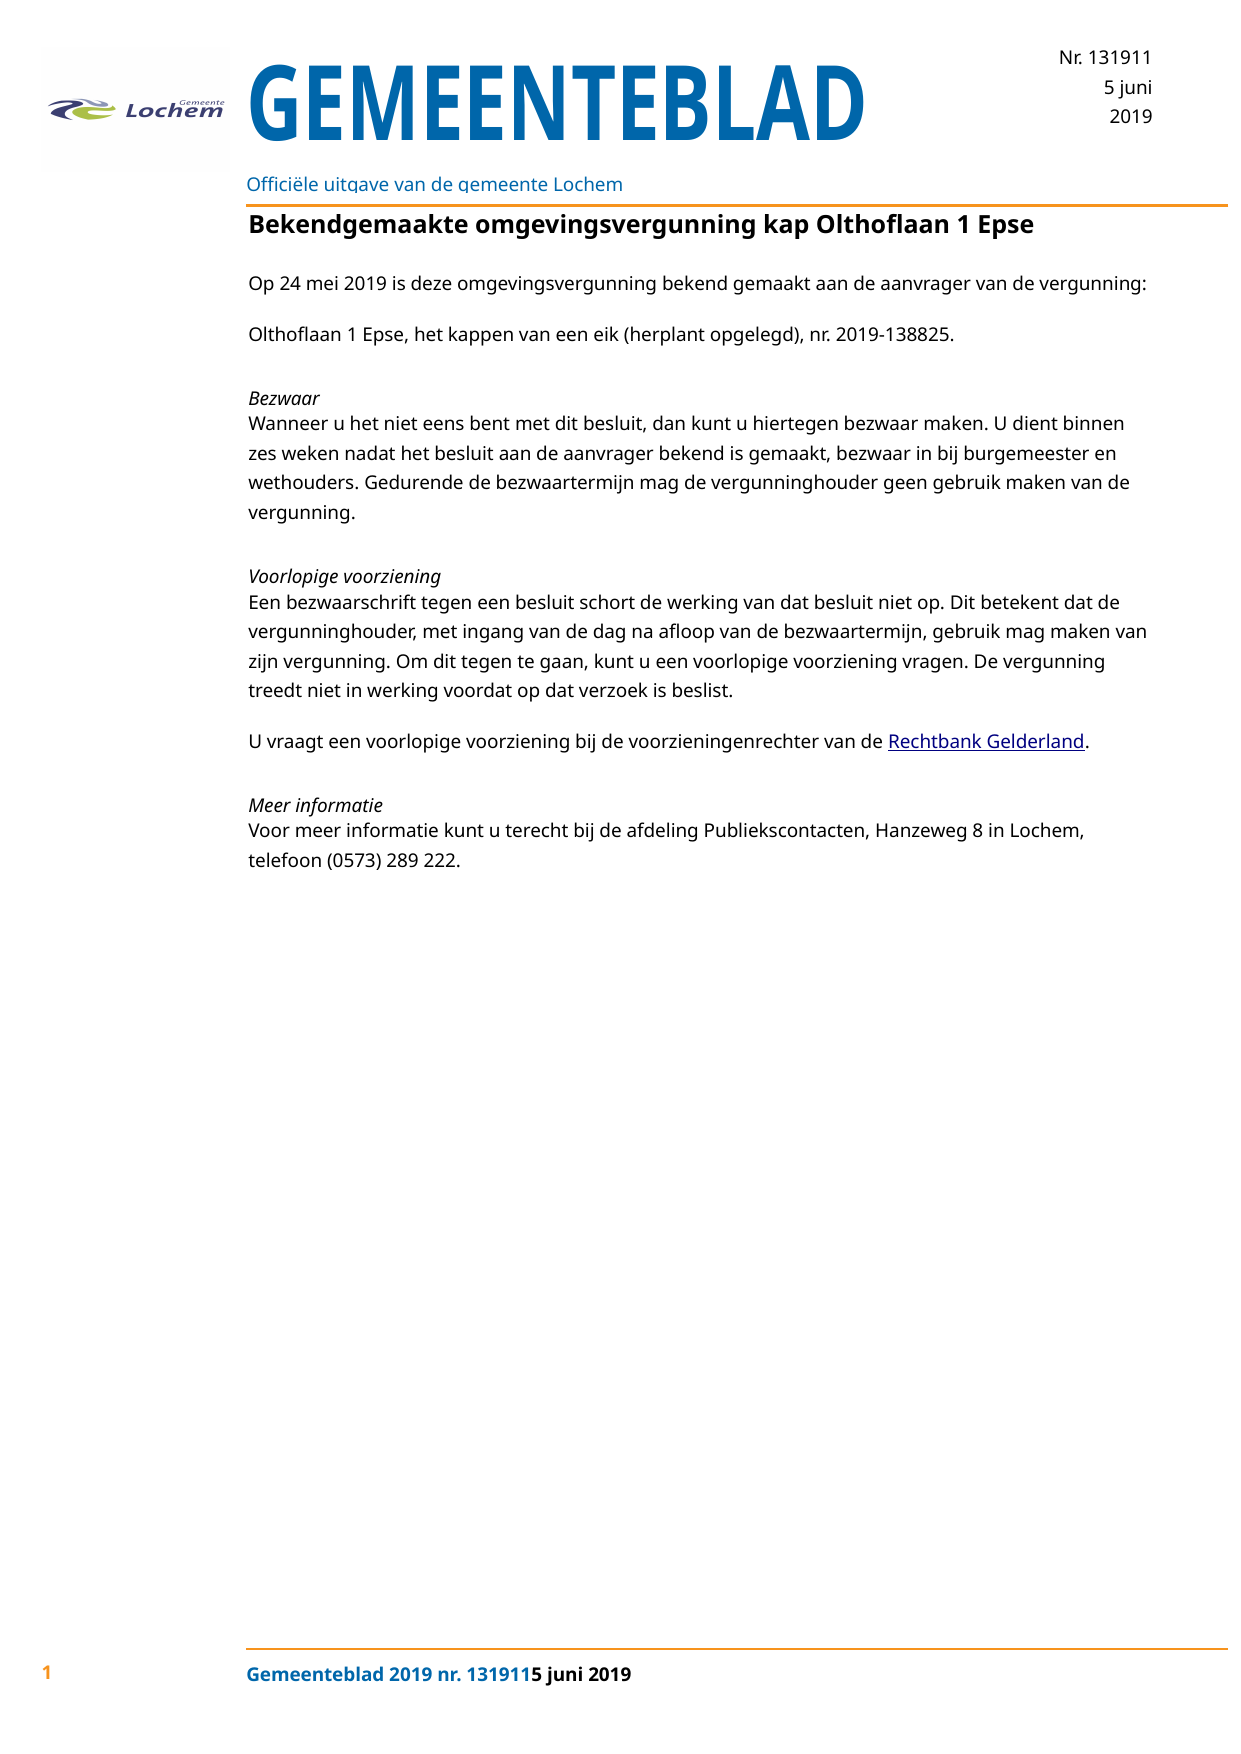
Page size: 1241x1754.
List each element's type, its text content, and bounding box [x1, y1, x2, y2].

text U vraagt een voorlopige voorziening bij de voorzieningenrechter van de Rechtbank Gelderland. [248, 728, 1152, 754]
text Bezwaar [248, 385, 1152, 410]
text Voor meer informatie kunt u terecht bij de afdeling Publiekscontacten, Hanzeweg 8 in Lochem, telefoon (0573) 289 222. [248, 818, 1152, 873]
text Een bezwaarschrift tegen een besluit schort de werking van dat besluit niet op. Dit betekent dat de vergunninghouder, met ingang van de dag na afloop van de bezwaartermijn, gebruik mag maken van zijn vergunning. Om dit tegen te gaan, kunt u een voorlopige voorziening vragen. De vergunning treedt niet in werking voordat op dat verzoek is beslist. [248, 589, 1152, 703]
text Wanneer u het niet eens bent met dit besluit, dan kunt u hiertegen bezwaar maken. U dient binnen zes weken nadat het besluit aan de aanvrager bekend is gemaakt, bezwaar in bij burgemeester en wethouders. Gedurende de bezwaartermijn mag de vergunninghouder geen gebruik maken van de vergunning. [248, 410, 1152, 525]
text Meer informatie [248, 792, 1152, 818]
picture [41, 47, 231, 172]
text Voorlopige voorziening [248, 563, 1152, 589]
text Bekendgemaakte omgevingsvergunning kap Olthoflaan 1 Epse [248, 207, 1152, 241]
text Olthoflaan 1 Epse, het kappen van een eik (herplant opgelegd), nr. 2019-138825. [248, 321, 1152, 346]
text Op 24 mei 2019 is deze omgevingsvergunning bekend gemaakt aan de aanvrager van de vergunning: [248, 270, 1152, 296]
